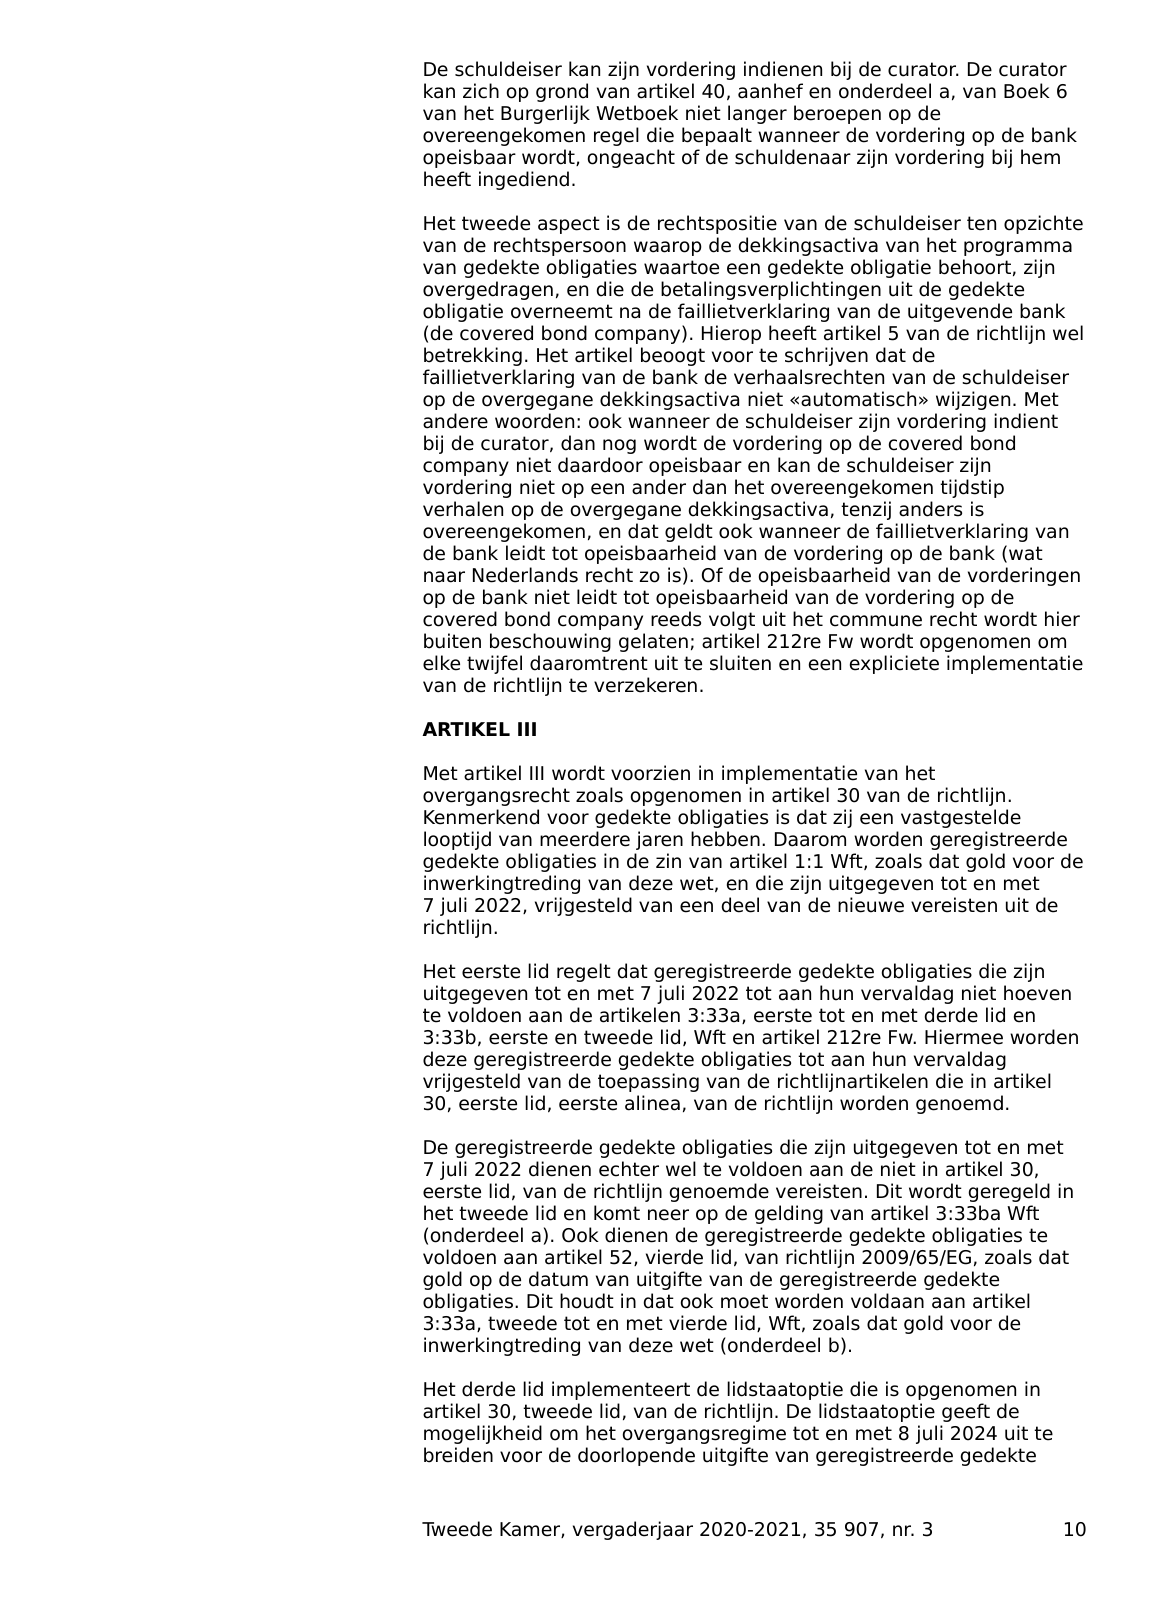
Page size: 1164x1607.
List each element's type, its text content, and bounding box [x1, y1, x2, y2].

text Het derde lid implementeert de lidstaatoptie die is opgenomen in artikel 30, tweede lid, van de richtlijn. De lidstaatoptie geeft de mogelijkheid om het overgangsregime tot en met 8 juli 2024 uit te breiden voor de doorlopende uitgifte van geregistreerde gedekte [422, 1379, 1087, 1467]
text De schuldeiser kan zijn vordering indienen bij de curator. De curator kan zich op grond van artikel 40, aanhef en onderdeel a, van Boek 6 van het Burgerlijk Wetboek niet langer beroepen op de overeengekomen regel die bepaalt wanneer de vordering op de bank opeisbaar wordt, ongeacht of de schuldenaar zijn vordering bij hem heeft ingediend. [422, 59, 1087, 191]
text Het eerste lid regelt dat geregistreerde gedekte obligaties die zijn uitgegeven tot en met 7 juli 2022 tot aan hun vervaldag niet hoeven te voldoen aan de artikelen 3:33a, eerste tot en met derde lid en 3:33b, eerste en tweede lid, Wft en artikel 212re Fw. Hiermee worden deze geregistreerde gedekte obligaties tot aan hun vervaldag vrijgesteld van de toepassing van de richtlijnartikelen die in artikel 30, eerste lid, eerste alinea, van de richtlijn worden genoemd. [422, 961, 1087, 1115]
subtitle ARTIKEL III [422, 719, 1087, 741]
text Het tweede aspect is de rechtspositie van de schuldeiser ten opzichte van de rechtspersoon waarop de dekkingsactiva van het programma van gedekte obligaties waartoe een gedekte obligatie behoort, zijn overgedragen, en die de betalingsverplichtingen uit de gedekte obligatie overneemt na de faillietverklaring van de uitgevende bank (de covered bond company). Hierop heeft artikel 5 van de richtlijn wel betrekking. Het artikel beoogt voor te schrijven dat de faillietverklaring van de bank de verhaalsrechten van de schuldeiser op de overgegane dekkingsactiva niet «automatisch» wijzigen. Met andere woorden: ook wanneer de schuldeiser zijn vordering indient bij de curator, dan nog wordt de vordering op de covered bond company niet daardoor opeisbaar en kan de schuldeiser zijn vordering niet op een ander dan het overeengekomen tijdstip verhalen op de overgegane dekkingsactiva, tenzij anders is overeengekomen, en dat geldt ook wanneer de faillietverklaring van de bank leidt tot opeisbaarheid van de vordering op de bank (wat naar Nederlands recht zo is). Of de opeisbaarheid van de vorderingen op de bank niet leidt tot opeisbaarheid van de vordering op de covered bond company reeds volgt uit het commune recht wordt hier buiten beschouwing gelaten; artikel 212re Fw wordt opgenomen om elke twijfel daaromtrent uit te sluiten en een expliciete implementatie van de richtlijn te verzekeren. [422, 213, 1087, 697]
text De geregistreerde gedekte obligaties die zijn uitgegeven tot en met 7 juli 2022 dienen echter wel te voldoen aan de niet in artikel 30, eerste lid, van de richtlijn genoemde vereisten. Dit wordt geregeld in het tweede lid en komt neer op de gelding van artikel 3:33ba Wft (onderdeel a). Ook dienen de geregistreerde gedekte obligaties te voldoen aan artikel 52, vierde lid, van richtlijn 2009/65/EG, zoals dat gold op de datum van uitgifte van de geregistreerde gedekte obligaties. Dit houdt in dat ook moet worden voldaan aan artikel 3:33a, tweede tot en met vierde lid, Wft, zoals dat gold voor de inwerkingtreding van deze wet (onderdeel b). [422, 1137, 1087, 1357]
text Met artikel III wordt voorzien in implementatie van het overgangsrecht zoals opgenomen in artikel 30 van de richtlijn. Kenmerkend voor gedekte obligaties is dat zij een vastgestelde looptijd van meerdere jaren hebben. Daarom worden geregistreerde gedekte obligaties in de zin van artikel 1:1 Wft, zoals dat gold voor de inwerkingtreding van deze wet, en die zijn uitgegeven tot en met 7 juli 2022, vrijgesteld van een deel van de nieuwe vereisten uit de richtlijn. [422, 763, 1087, 939]
